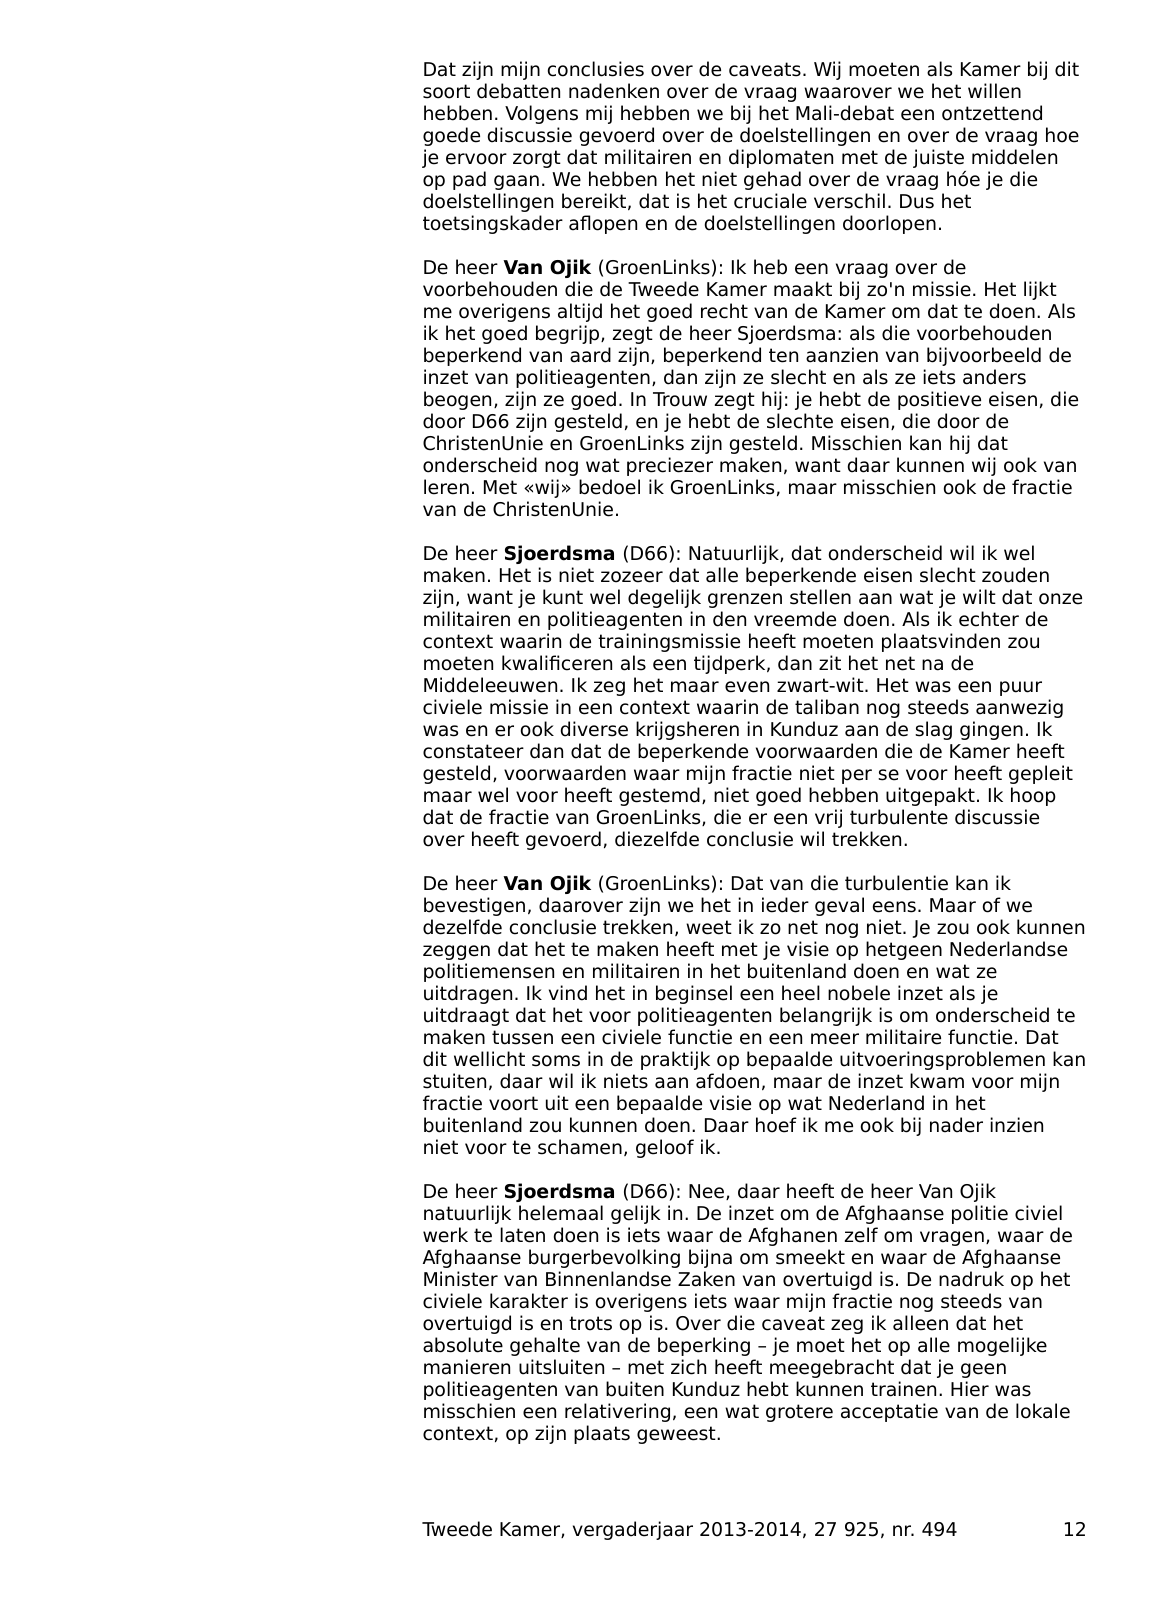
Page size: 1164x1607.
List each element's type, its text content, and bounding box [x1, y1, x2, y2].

text De heer Van Ojik (GroenLinks): Ik heb een vraag over de voorbehouden die de Tweede Kamer maakt bij zo'n missie. Het lijkt me overigens altijd het goed recht van de Kamer om dat te doen. Als ik het goed begrijp, zegt de heer Sjoerdsma: als die voorbehouden beperkend van aard zijn, beperkend ten aanzien van bijvoorbeeld de inzet van politieagenten, dan zijn ze slecht en als ze iets anders beogen, zijn ze goed. In Trouw zegt hij: je hebt de positieve eisen, die door D66 zijn gesteld, en je hebt de slechte eisen, die door de ChristenUnie en GroenLinks zijn gesteld. Misschien kan hij dat onderscheid nog wat preciezer maken, want daar kunnen wij ook van leren. Met «wij» bedoel ik GroenLinks, maar misschien ook de fractie van de ChristenUnie. [422, 257, 1087, 521]
text Dat zijn mijn conclusies over de caveats. Wij moeten als Kamer bij dit soort debatten nadenken over de vraag waarover we het willen hebben. Volgens mij hebben we bij het Mali-debat een ontzettend goede discussie gevoerd over de doelstellingen en over de vraag hoe je ervoor zorgt dat militairen en diplomaten met de juiste middelen op pad gaan. We hebben het niet gehad over de vraag hóe je die doelstellingen bereikt, dat is het cruciale verschil. Dus het toetsingskader aflopen en de doelstellingen doorlopen. [422, 59, 1087, 235]
text De heer Sjoerdsma (D66): Nee, daar heeft de heer Van Ojik natuurlijk helemaal gelijk in. De inzet om de Afghaanse politie civiel werk te laten doen is iets waar de Afghanen zelf om vragen, waar de Afghaanse burgerbevolking bijna om smeekt en waar de Afghaanse Minister van Binnenlandse Zaken van overtuigd is. De nadruk op het civiele karakter is overigens iets waar mijn fractie nog steeds van overtuigd is en trots op is. Over die caveat zeg ik alleen dat het absolute gehalte van de beperking – je moet het op alle mogelijke manieren uitsluiten – met zich heeft meegebracht dat je geen politieagenten van buiten Kunduz hebt kunnen trainen. Hier was misschien een relativering, een wat grotere acceptatie van de lokale context, op zijn plaats geweest. [422, 1181, 1087, 1444]
text De heer Sjoerdsma (D66): Natuurlijk, dat onderscheid wil ik wel maken. Het is niet zozeer dat alle beperkende eisen slecht zouden zijn, want je kunt wel degelijk grenzen stellen aan wat je wilt dat onze militairen en politieagenten in den vreemde doen. Als ik echter de context waarin de trainingsmissie heeft moeten plaatsvinden zou moeten kwalificeren als een tijdperk, dan zit het net na de Middeleeuwen. Ik zeg het maar even zwart-wit. Het was een puur civiele missie in een context waarin de taliban nog steeds aanwezig was en er ook diverse krijgsheren in Kunduz aan de slag gingen. Ik constateer dan dat de beperkende voorwaarden die de Kamer heeft gesteld, voorwaarden waar mijn fractie niet per se voor heeft gepleit maar wel voor heeft gestemd, niet goed hebben uitgepakt. Ik hoop dat de fractie van GroenLinks, die er een vrij turbulente discussie over heeft gevoerd, diezelfde conclusie wil trekken. [422, 543, 1087, 851]
text De heer Van Ojik (GroenLinks): Dat van die turbulentie kan ik bevestigen, daarover zijn we het in ieder geval eens. Maar of we dezelfde conclusie trekken, weet ik zo net nog niet. Je zou ook kunnen zeggen dat het te maken heeft met je visie op hetgeen Nederlandse politiemensen en militairen in het buitenland doen en wat ze uitdragen. Ik vind het in beginsel een heel nobele inzet als je uitdraagt dat het voor politieagenten belangrijk is om onderscheid te maken tussen een civiele functie en een meer militaire functie. Dat dit wellicht soms in de praktijk op bepaalde uitvoeringsproblemen kan stuiten, daar wil ik niets aan afdoen, maar de inzet kwam voor mijn fractie voort uit een bepaalde visie op wat Nederland in het buitenland zou kunnen doen. Daar hoef ik me ook bij nader inzien niet voor te schamen, geloof ik. [422, 873, 1087, 1159]
